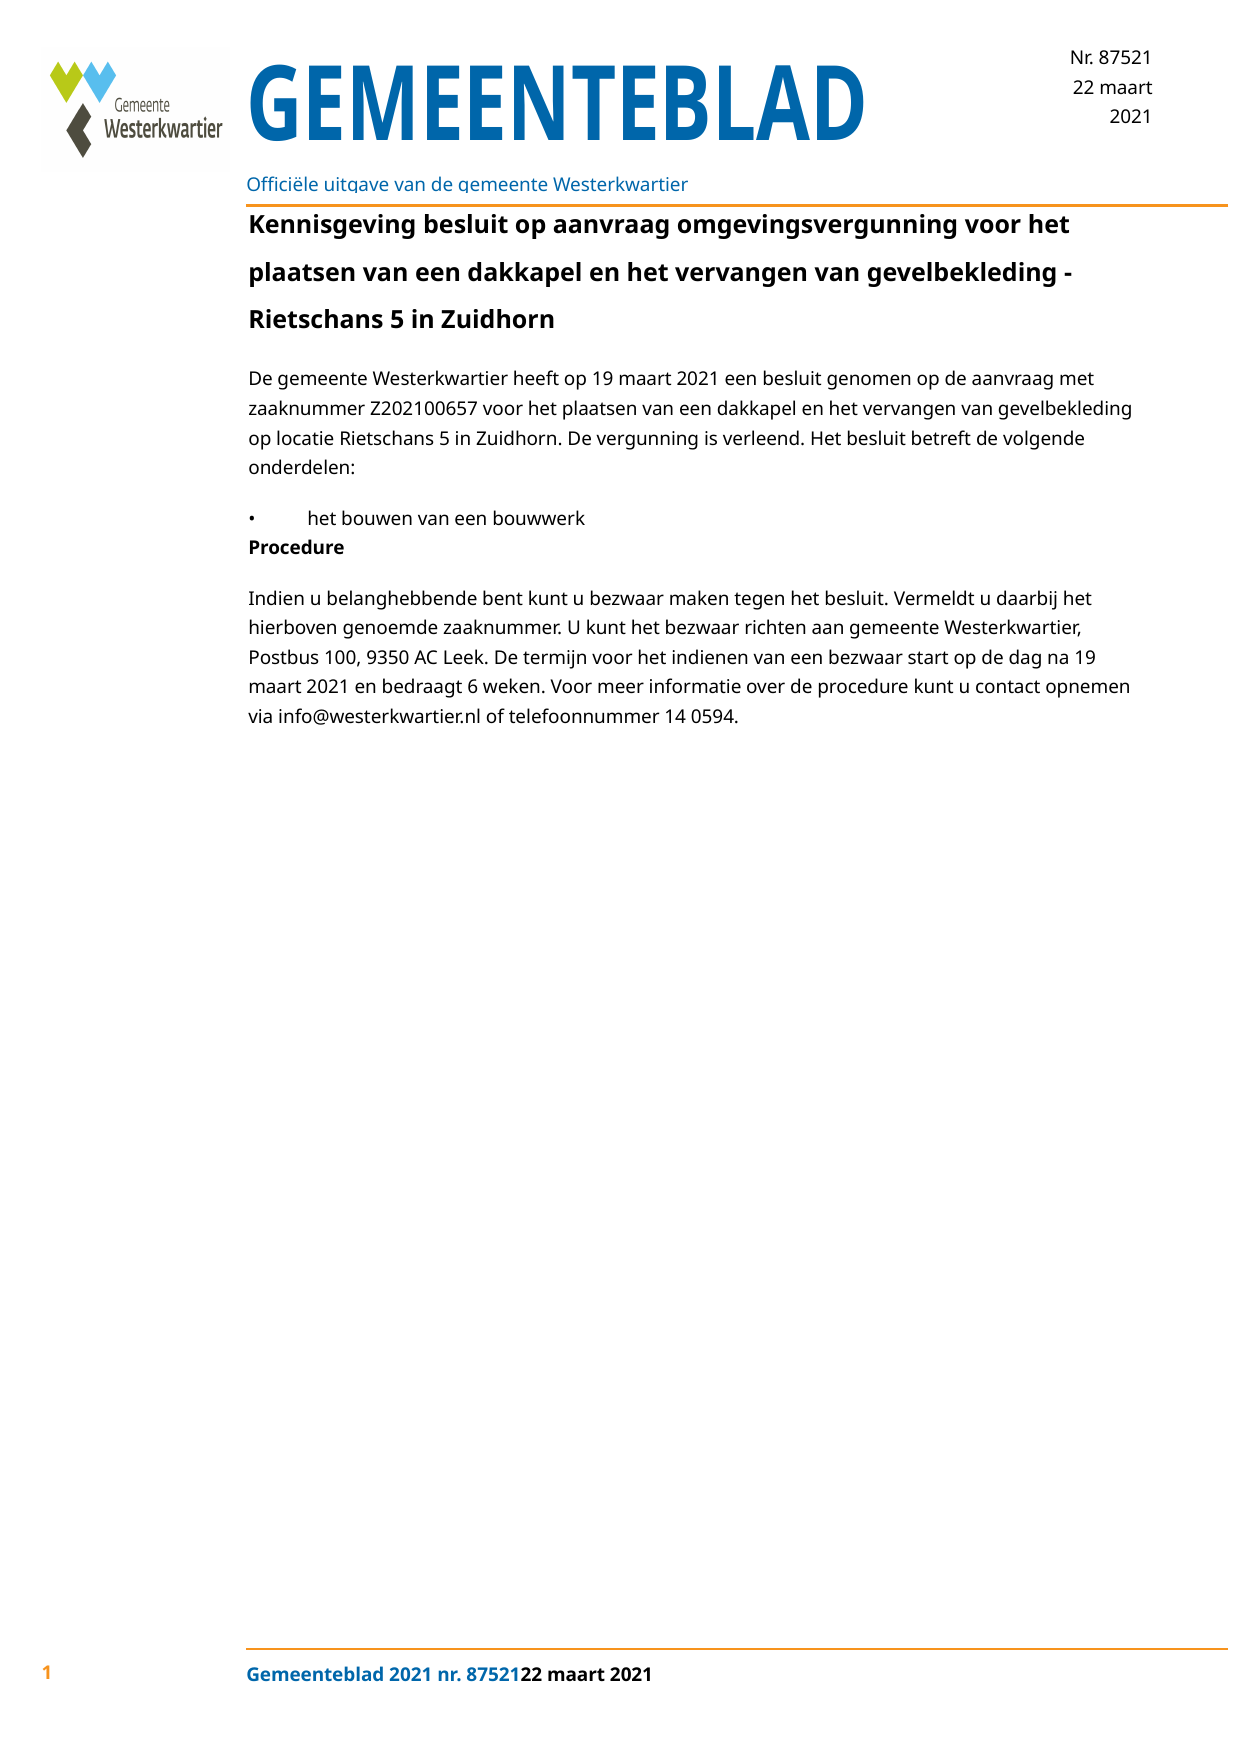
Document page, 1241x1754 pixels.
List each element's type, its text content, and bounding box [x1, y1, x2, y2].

text De gemeente Westerkwartier heeft op 19 maart 2021 een besluit genomen op de aanvraag met zaaknummer Z202100657 voor het plaatsen van een dakkapel en het vervangen van gevelbekleding op locatie Rietschans 5 in Zuidhorn. De vergunning is verleend. Het besluit betreft de volgende onderdelen: [248, 366, 1152, 480]
text Procedure [248, 534, 1152, 560]
list het bouwen van een bouwwerk [248, 505, 1152, 530]
text Indien u belanghebbende bent kunt u bezwaar maken tegen het besluit. Vermeldt u daarbij het hierboven genoemde zaaknummer. U kunt het bezwaar richten aan gemeente Westerkwartier, Postbus 100, 9350 AC Leek. De termijn voor het indienen van een bezwaar start op de dag na 19 maart 2021 en bedraagt 6 weken. Voor meer informatie over de procedure kunt u contact opnemen via info@westerkwartier.nl of telefoonnummer 14 0594. [248, 585, 1152, 729]
text Kennisgeving besluit op aanvraag omgevingsvergunning voor het plaatsen van een dakkapel en het vervangen van gevelbekleding - Rietschans 5 in Zuidhorn [248, 207, 1152, 336]
picture [41, 47, 231, 172]
